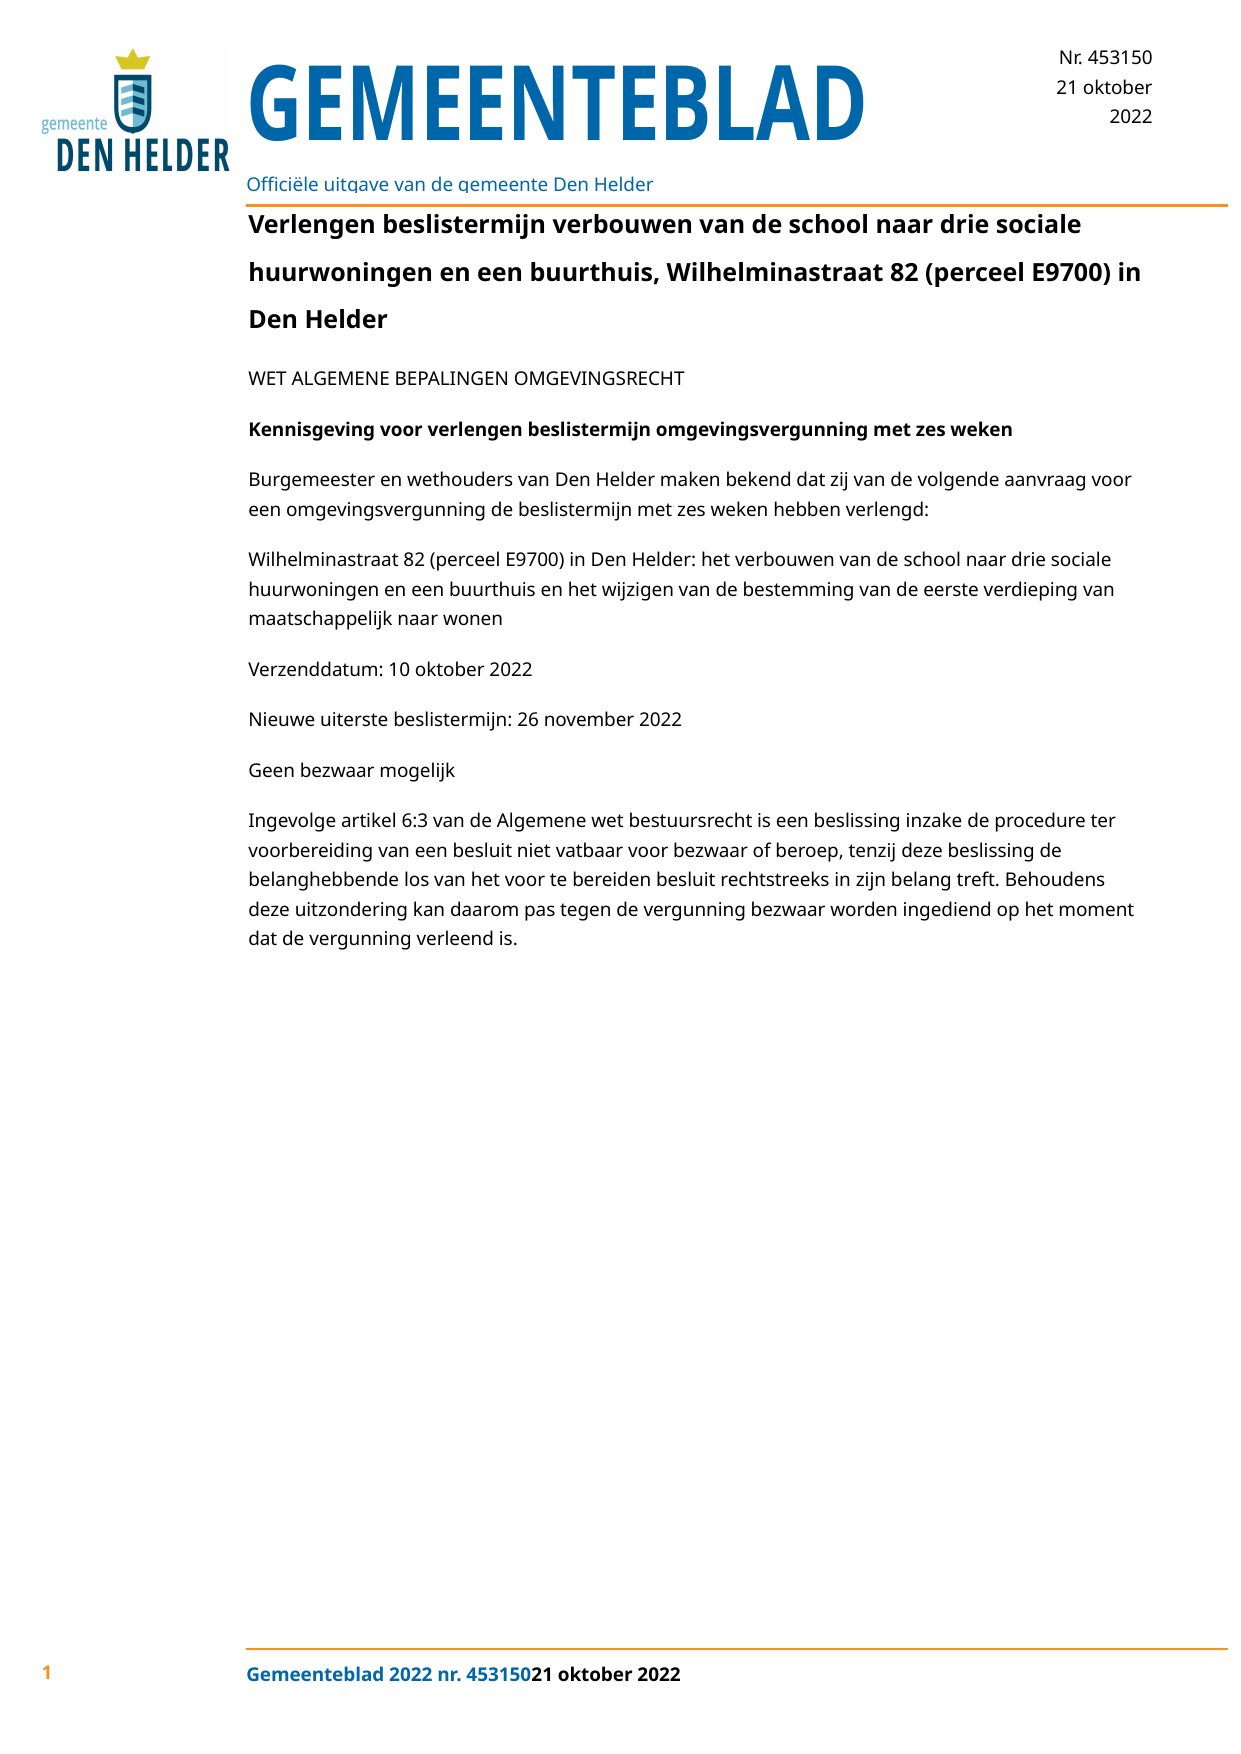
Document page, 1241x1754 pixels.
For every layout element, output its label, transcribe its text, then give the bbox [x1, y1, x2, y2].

picture [63, 144, 68, 165]
text Nieuwe uiterste beslistermijn: 26 november 2022 [248, 706, 1152, 732]
picture [41, 47, 231, 172]
text Verlengen beslistermijn verbouwen van de school naar drie sociale huurwoningen en een buurthuis, Wilhelminastraat 82 (perceel E9700) in Den Helder [248, 207, 1152, 336]
text Verzenddatum: 10 oktober 2022 [248, 656, 1152, 682]
picture [130, 157, 135, 172]
text WET ALGEMENE BEPALINGEN OMGEVINGSRECHT [248, 366, 1152, 391]
text Kennisgeving voor verlengen beslistermijn omgevingsvergunning met zes weken [248, 416, 1152, 442]
text Ingevolge artikel 6:3 van de Algemene wet bestuursrecht is een beslissing inzake de procedure ter voorbereiding van een besluit niet vatbaar voor bezwaar of beroep, tenzij deze beslissing de belanghebbende los van het voor te bereiden besluit rechtstreeks in zijn belang treft. Behoudens deze uitzondering kan daarom pas tegen de vergunning bezwaar worden ingediend op het moment dat de vergunning verleend is. [248, 807, 1152, 951]
picture [220, 160, 224, 172]
text Burgemeester en wethouders van Den Helder maken bekend dat zij van de volgende aanvraag voor een omgevingsvergunning de beslistermijn met zes weken hebben verlengd: [248, 466, 1152, 522]
picture [100, 154, 106, 172]
picture [182, 144, 187, 165]
text Wilhelminastraat 82 (perceel E9700) in Den Helder: het verbouwen van de school naar drie sociale huurwoningen en een buurthuis en het wijzigen van de bestemming van de eerste verdieping van maatschappelijk naar wonen [248, 546, 1152, 631]
text Geen bezwaar mogelijk [248, 757, 1152, 782]
